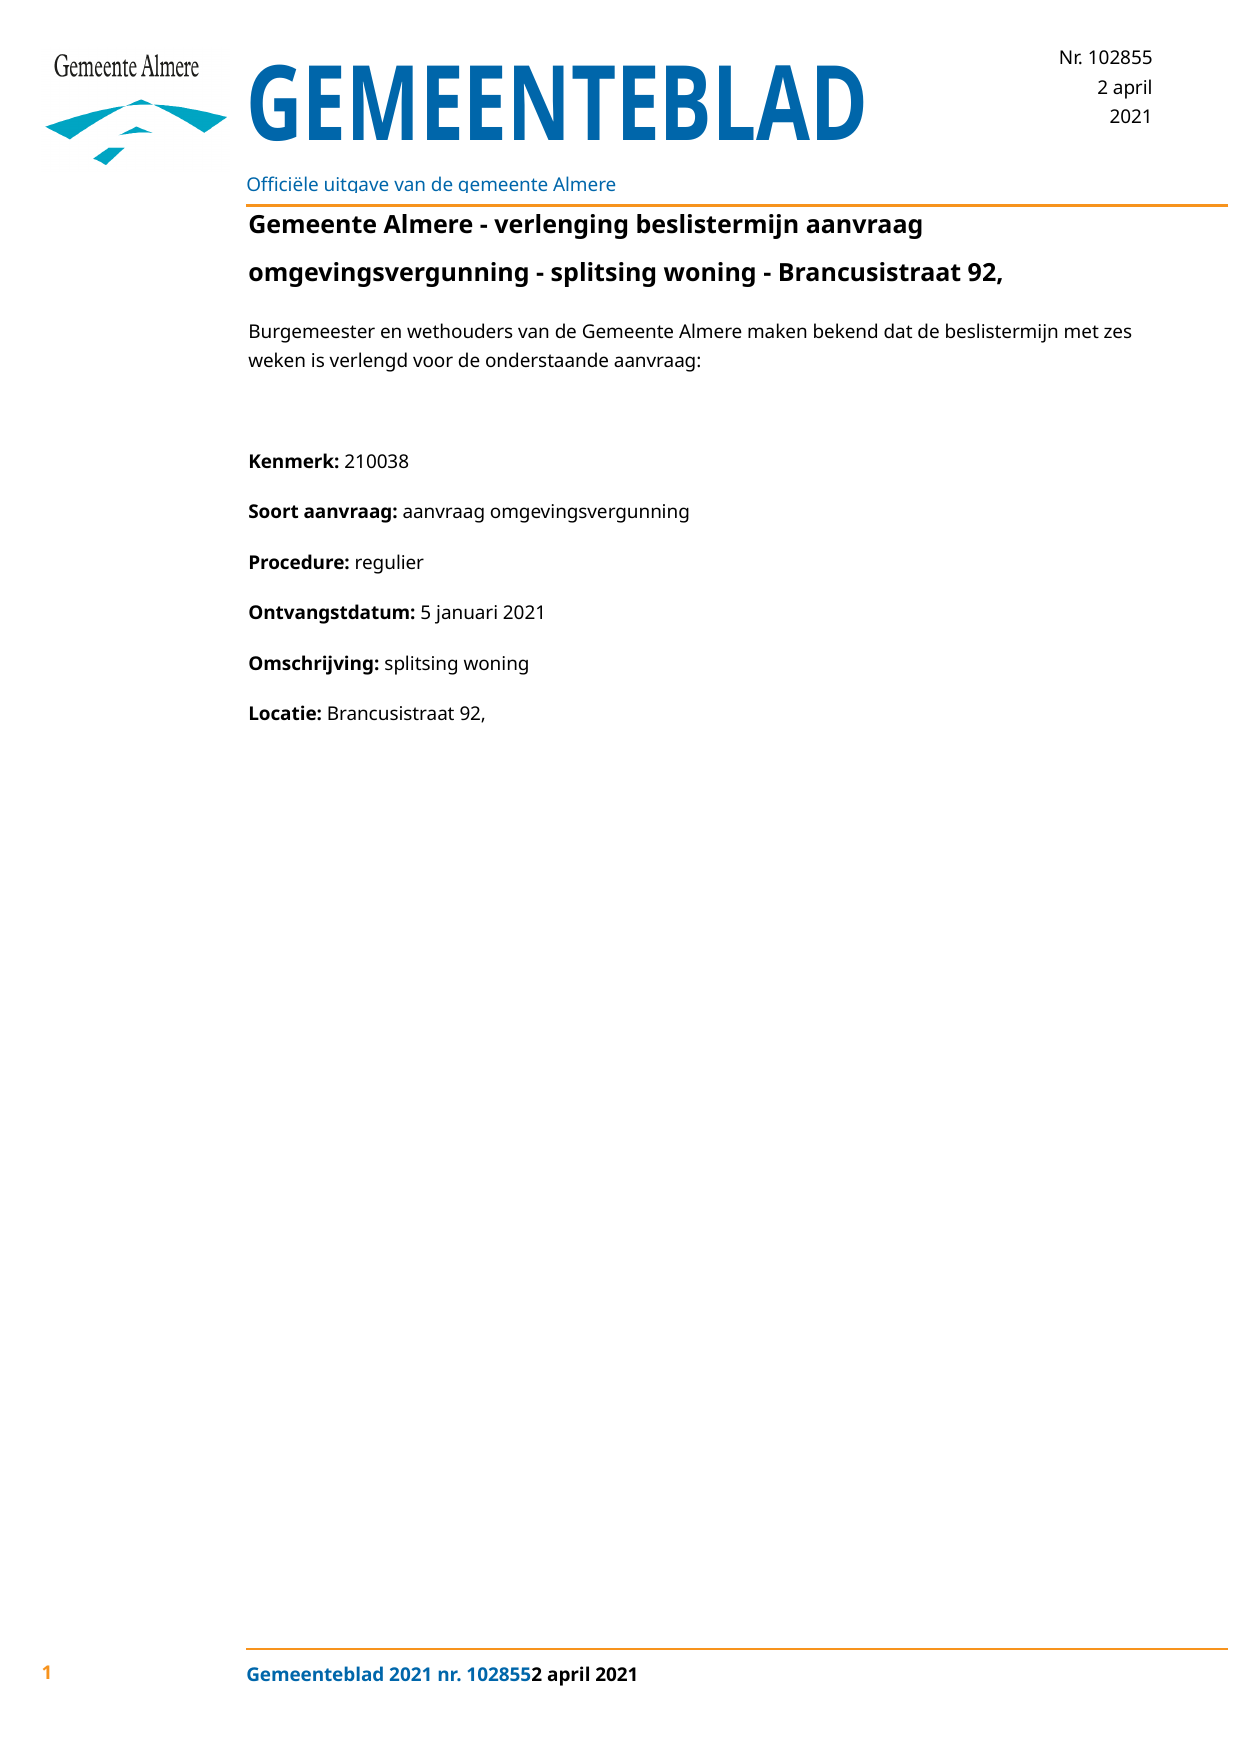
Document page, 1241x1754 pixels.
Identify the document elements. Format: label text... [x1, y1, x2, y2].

text Gemeente Almere - verlenging beslistermijn aanvraag omgevingsvergunning - splitsing woning - Brancusistraat 92, [248, 207, 1152, 288]
picture [41, 47, 231, 172]
text Ontvangstdatum: 5 januari 2021 [248, 599, 1152, 625]
text Locatie: Brancusistraat 92, [248, 700, 1152, 726]
text Omschrijving: splitsing woning [248, 650, 1152, 676]
text Procedure: regulier [248, 549, 1152, 575]
text Burgemeester en wethouders van de Gemeente Almere maken bekend dat de beslistermijn met zes weken is verlengd voor de onderstaande aanvraag: [248, 318, 1152, 373]
text Soort aanvraag: aanvraag omgevingsvergunning [248, 499, 1152, 524]
text Kenmerk: 210038 [248, 448, 1152, 474]
